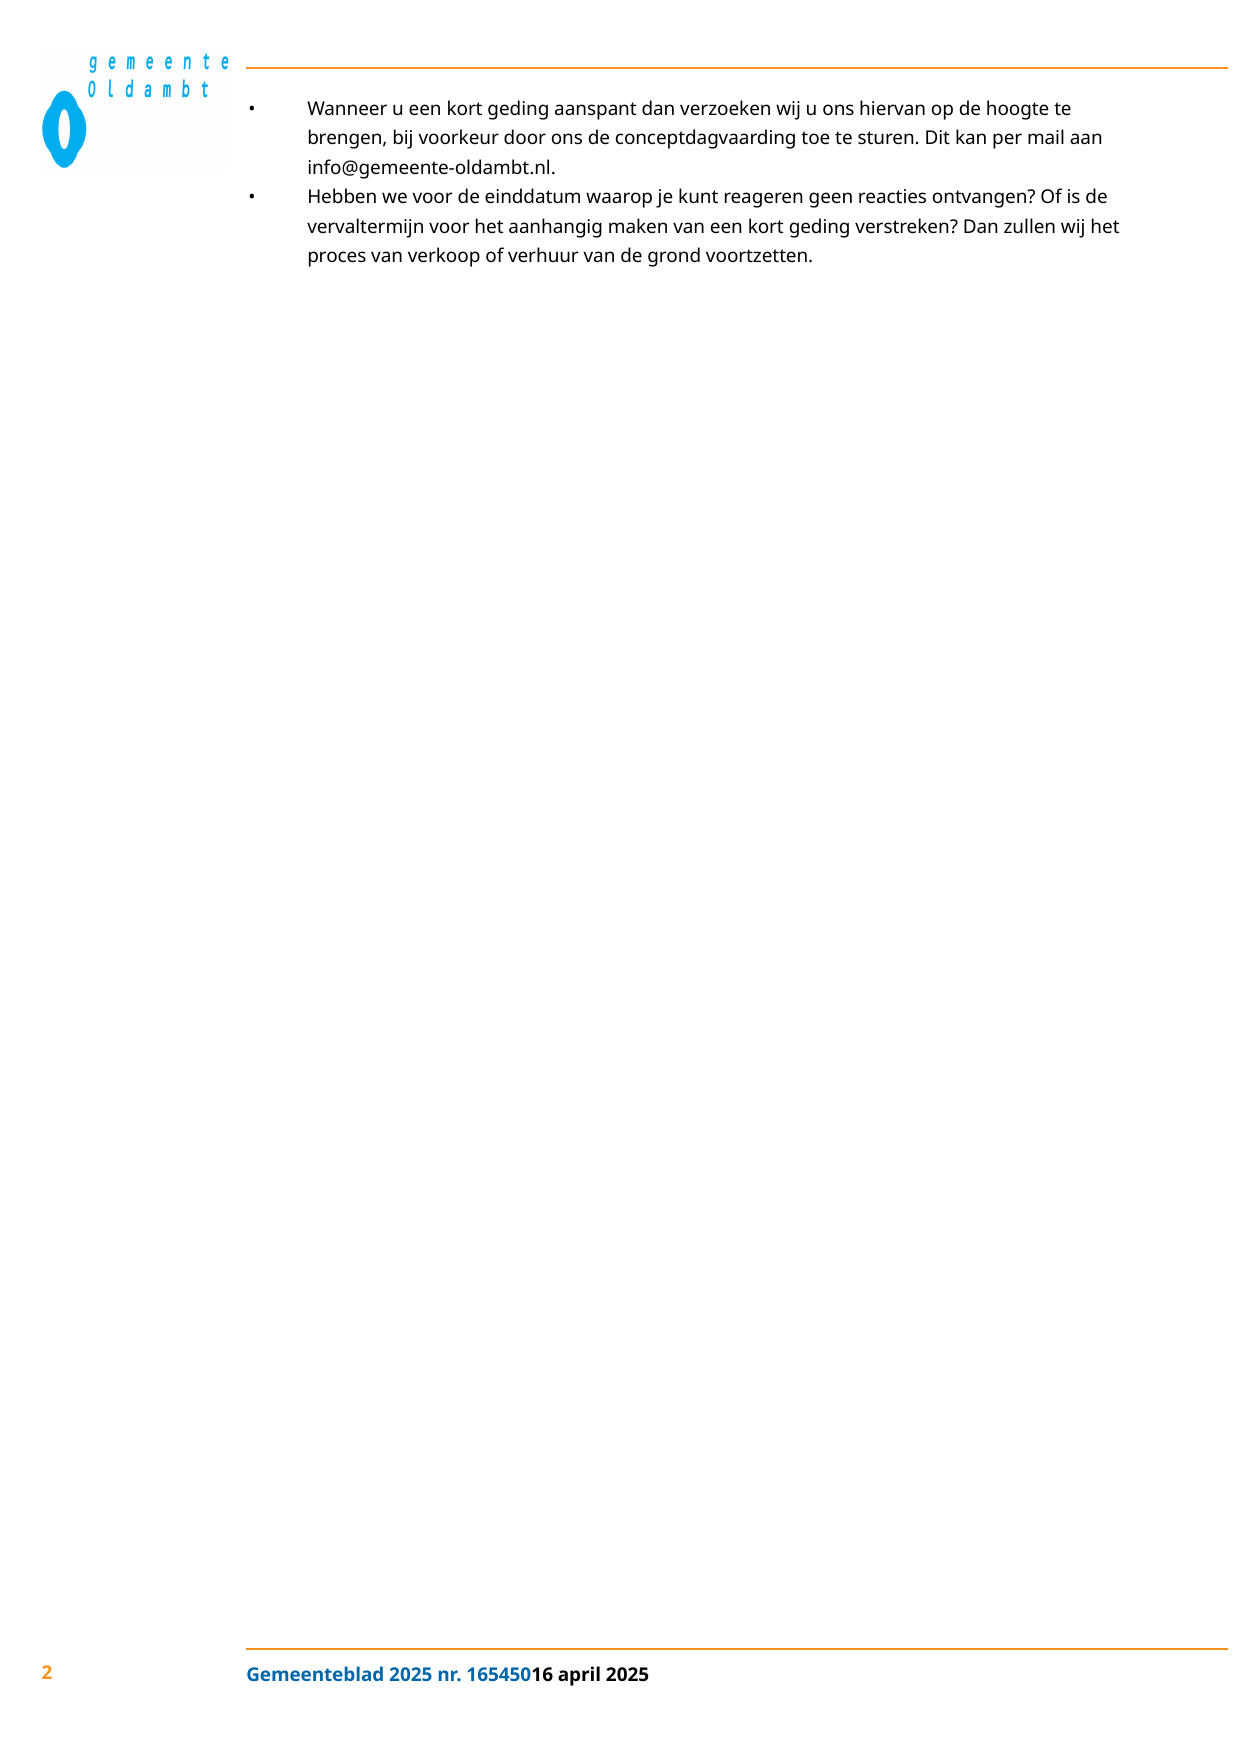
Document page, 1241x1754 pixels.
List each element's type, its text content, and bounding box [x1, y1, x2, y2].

picture [41, 47, 231, 172]
list Hebben we voor de einddatum waarop je kunt reageren geen reacties ontvangen? Of is de vervaltermijn voor het aanhangig maken van een kort geding verstreken? Dan zullen wij het proces van verkoop of verhuur van de grond voortzetten. [248, 183, 1152, 268]
list Wanneer u een kort geding aanspant dan verzoeken wij u ons hiervan op de hoogte te brengen, bij voorkeur door ons de conceptdagvaarding toe te sturen. Dit kan per mail aan info@gemeente-oldambt.nl. [248, 95, 1152, 180]
